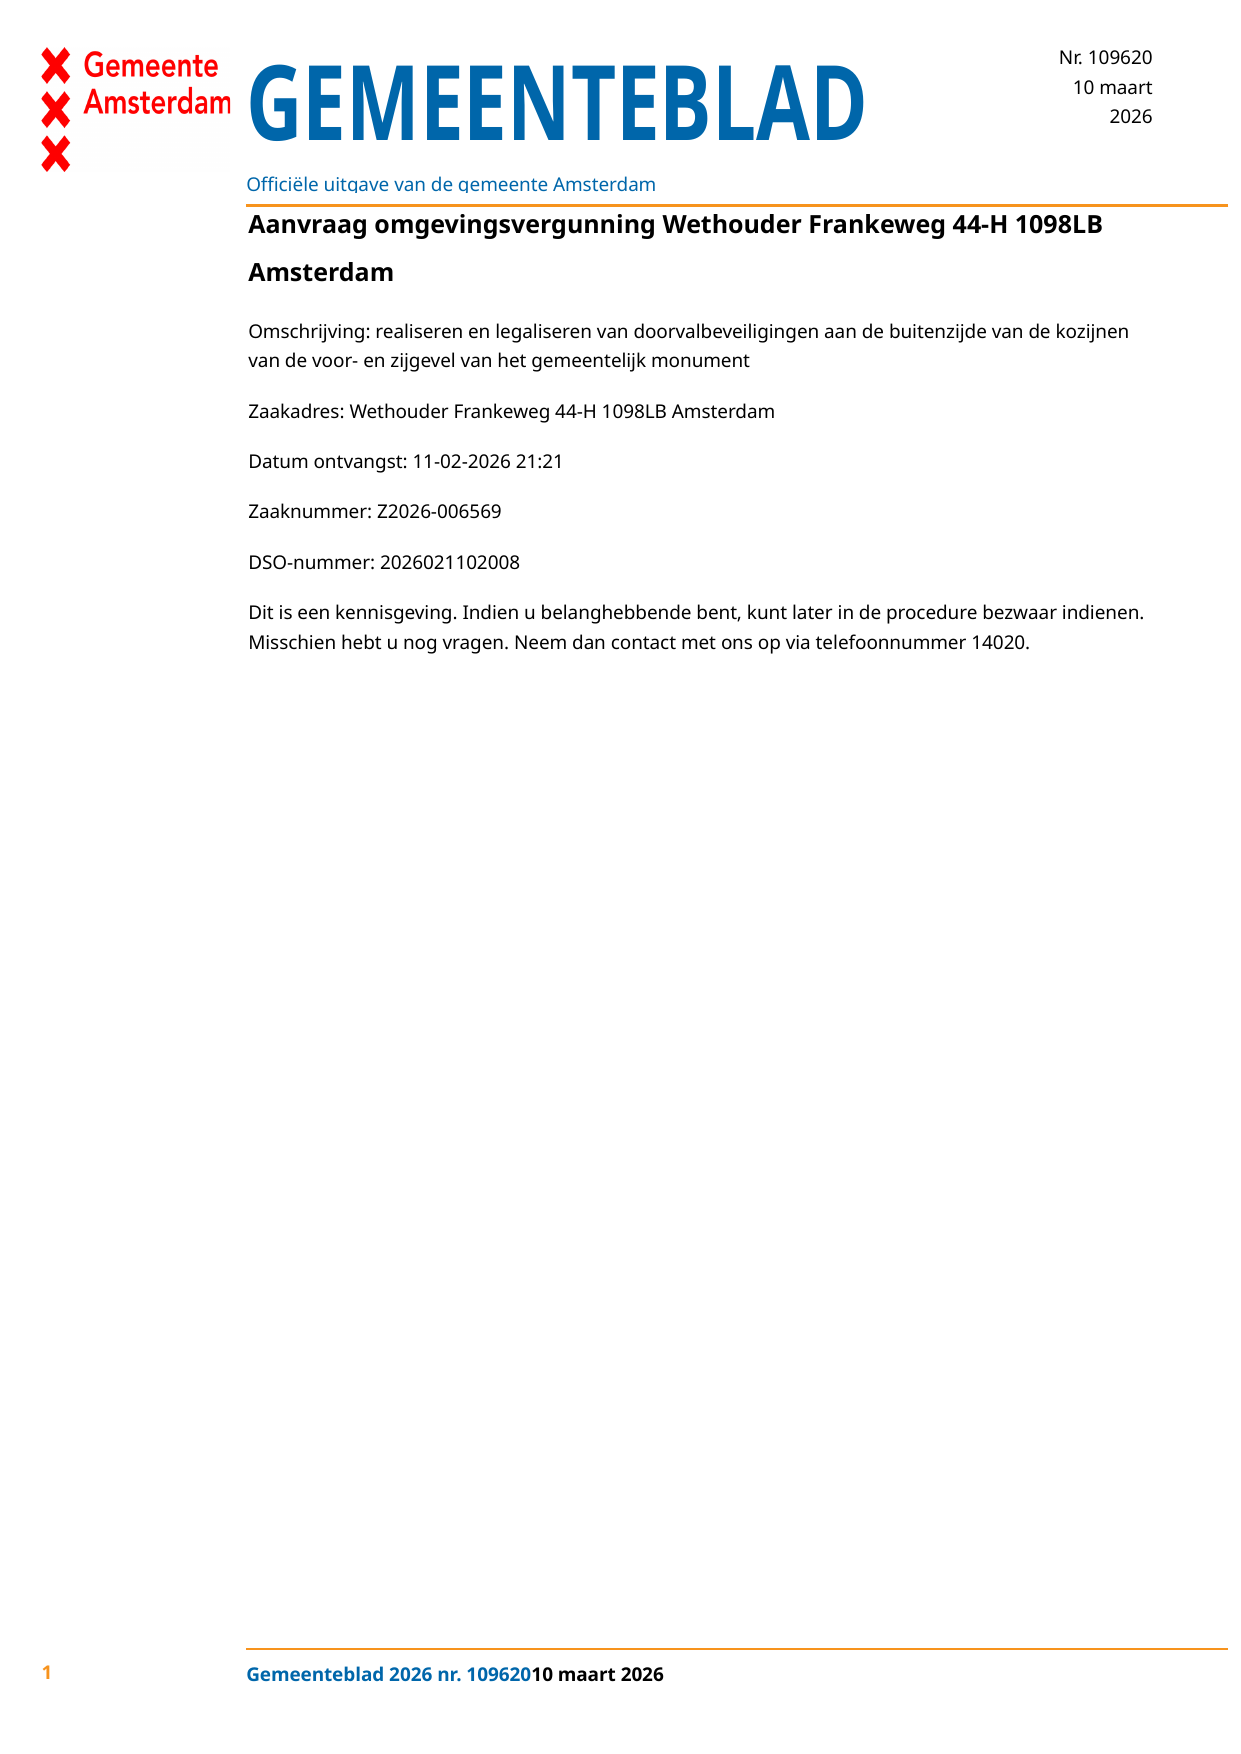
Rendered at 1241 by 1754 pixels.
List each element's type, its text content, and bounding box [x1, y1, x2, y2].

text Datum ontvangst: 11-02-2026 21:21 [248, 448, 1152, 474]
text Zaakadres: Wethouder Frankeweg 44-H 1098LB Amsterdam [248, 398, 1152, 424]
text Omschrijving: realiseren en legaliseren van doorvalbeveiligingen aan de buitenzijde van de kozijnen van de voor- en zijgevel van het gemeentelijk monument [248, 318, 1152, 373]
text Zaaknummer: Z2026-006569 [248, 499, 1152, 524]
picture [41, 47, 231, 172]
text Aanvraag omgevingsvergunning Wethouder Frankeweg 44-H 1098LB Amsterdam [248, 207, 1152, 288]
text DSO-nummer: 2026021102008 [248, 549, 1152, 575]
text Dit is een kennisgeving. Indien u belanghebbende bent, kunt later in de procedure bezwaar indienen. Misschien hebt u nog vragen. Neem dan contact met ons op via telefoonnummer 14020. [248, 599, 1152, 655]
